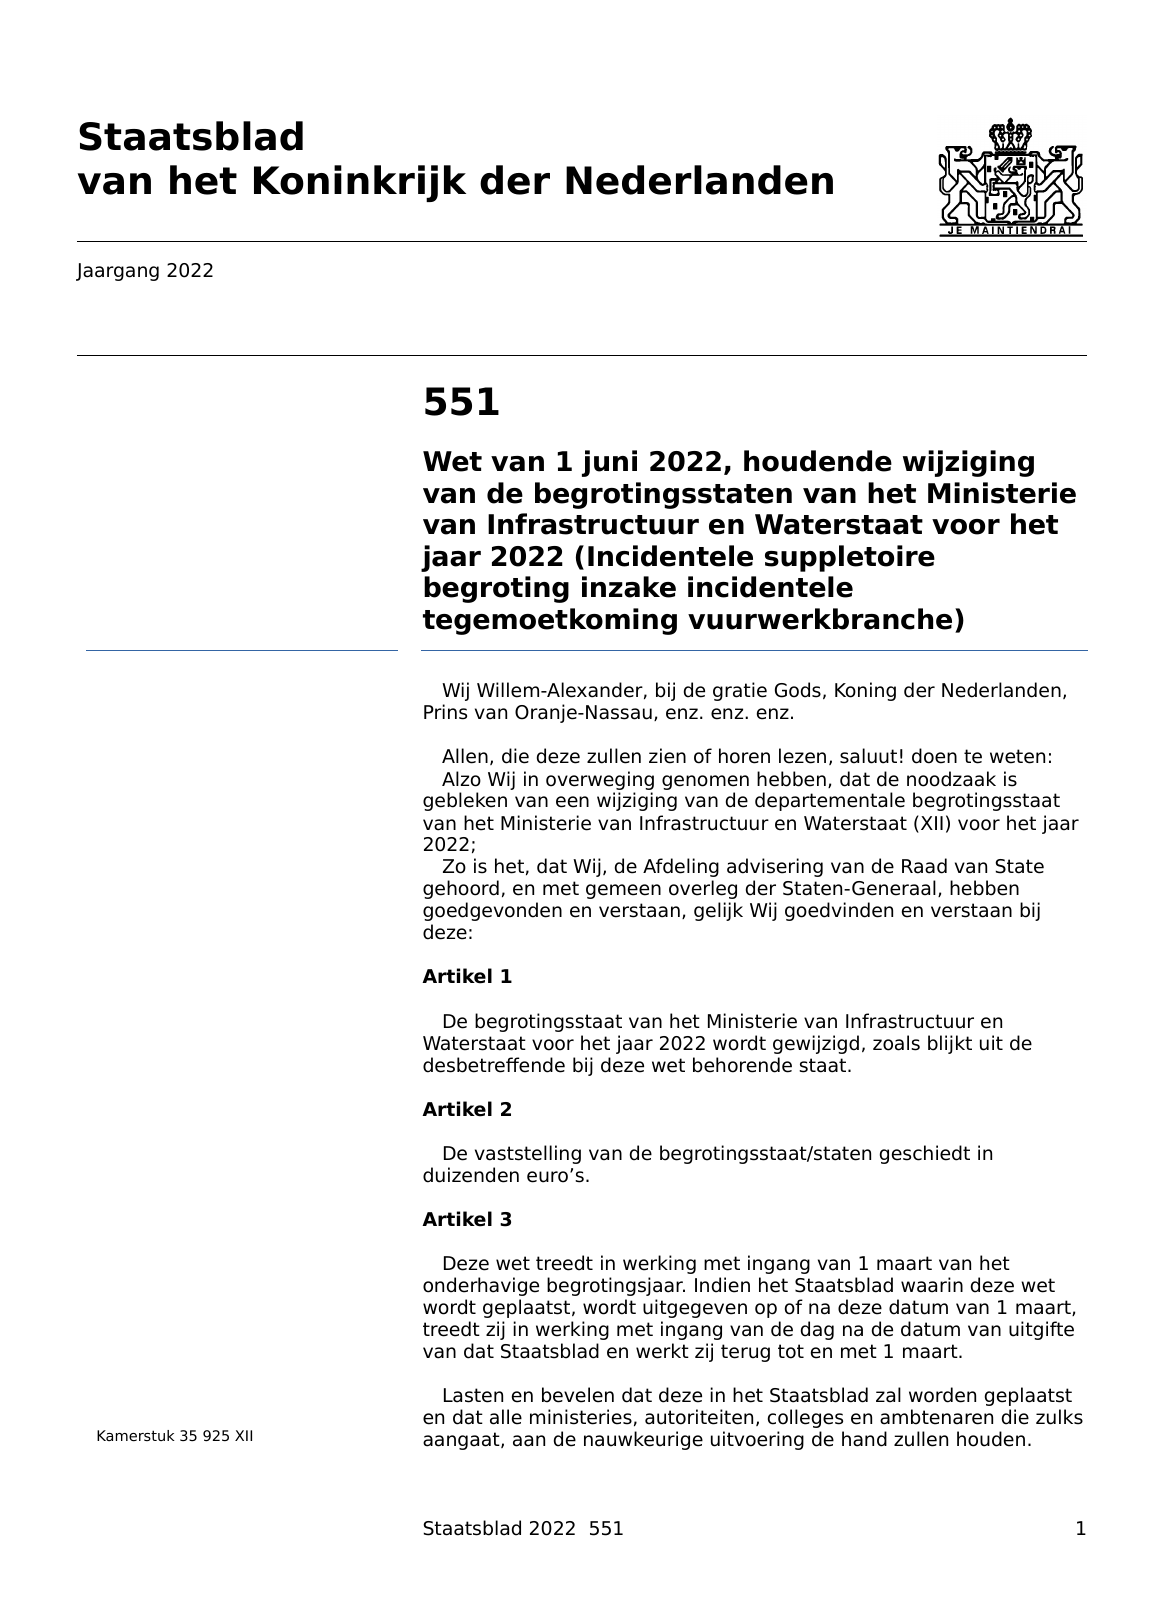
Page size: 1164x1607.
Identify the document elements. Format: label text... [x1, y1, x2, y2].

text Lasten en bevelen dat deze in het Staatsblad zal worden geplaatst en dat alle ministeries, autoriteiten, colleges en ambtenaren die zulks aangaat, aan de nauwkeurige uitvoering de hand zullen houden. [422, 1385, 1087, 1451]
picture [936, 115, 1087, 240]
subtitle Artikel 1 [422, 966, 1087, 988]
text De begrotingsstaat van het Ministerie van Infrastructuur en Waterstaat voor het jaar 2022 wordt gewijzigd, zoals blijkt uit de desbetreffende bij deze wet behorende staat. [422, 1011, 1087, 1077]
subtitle Artikel 3 [422, 1209, 1087, 1231]
text Wij Willem-Alexander, bij de gratie Gods, Koning der Nederlanden, Prins van Oranje-Nassau, enz. enz. enz. [422, 680, 1087, 724]
subtitle 551 [422, 381, 1087, 424]
text De vaststelling van de begrotingsstaat/staten geschiedt in duizenden euro’s. [422, 1143, 1087, 1187]
table_cell Jaargang 2022 [77, 242, 1087, 355]
table_header Staatsblad van het Koninkrijk der Nederlanden [77, 100, 886, 241]
text Kamerstuk 35 925 XII [77, 1428, 396, 1445]
text Deze wet treedt in werking met ingang van 1 maart van het onderhavige begrotingsjaar. Indien het Staatsblad waarin deze wet wordt geplaatst, wordt uitgegeven op of na deze datum van 1 maart, treedt zij in werking met ingang van de dag na de datum van uitgifte van dat Staatsblad en werkt zij terug tot en met 1 maart. [422, 1253, 1087, 1363]
text Wet van 1 juni 2022, houdende wijziging van de begrotingsstaten van het Ministerie van Infrastructuur en Waterstaat voor het jaar 2022 (Incidentele suppletoire begroting inzake incidentele tegemoetkoming vuurwerkbranche) [422, 447, 1087, 636]
subtitle Artikel 2 [422, 1099, 1087, 1121]
text Alzo Wij in overweging genomen hebben, dat de noodzaak is gebleken van een wijziging van de departementale begrotingsstaat van het Ministerie van Infrastructuur en Waterstaat (XII) voor het jaar 2022; [422, 768, 1087, 856]
text Allen, die deze zullen zien of horen lezen, saluut! doen te weten: [422, 746, 1087, 768]
table_header [886, 100, 1087, 241]
text Zo is het, dat Wij, de Afdeling advisering van de Raad van State gehoord, en met gemeen overleg der Staten-Generaal, hebben goedgevonden en verstaan, gelijk Wij goedvinden en verstaan bij deze: [422, 856, 1087, 944]
